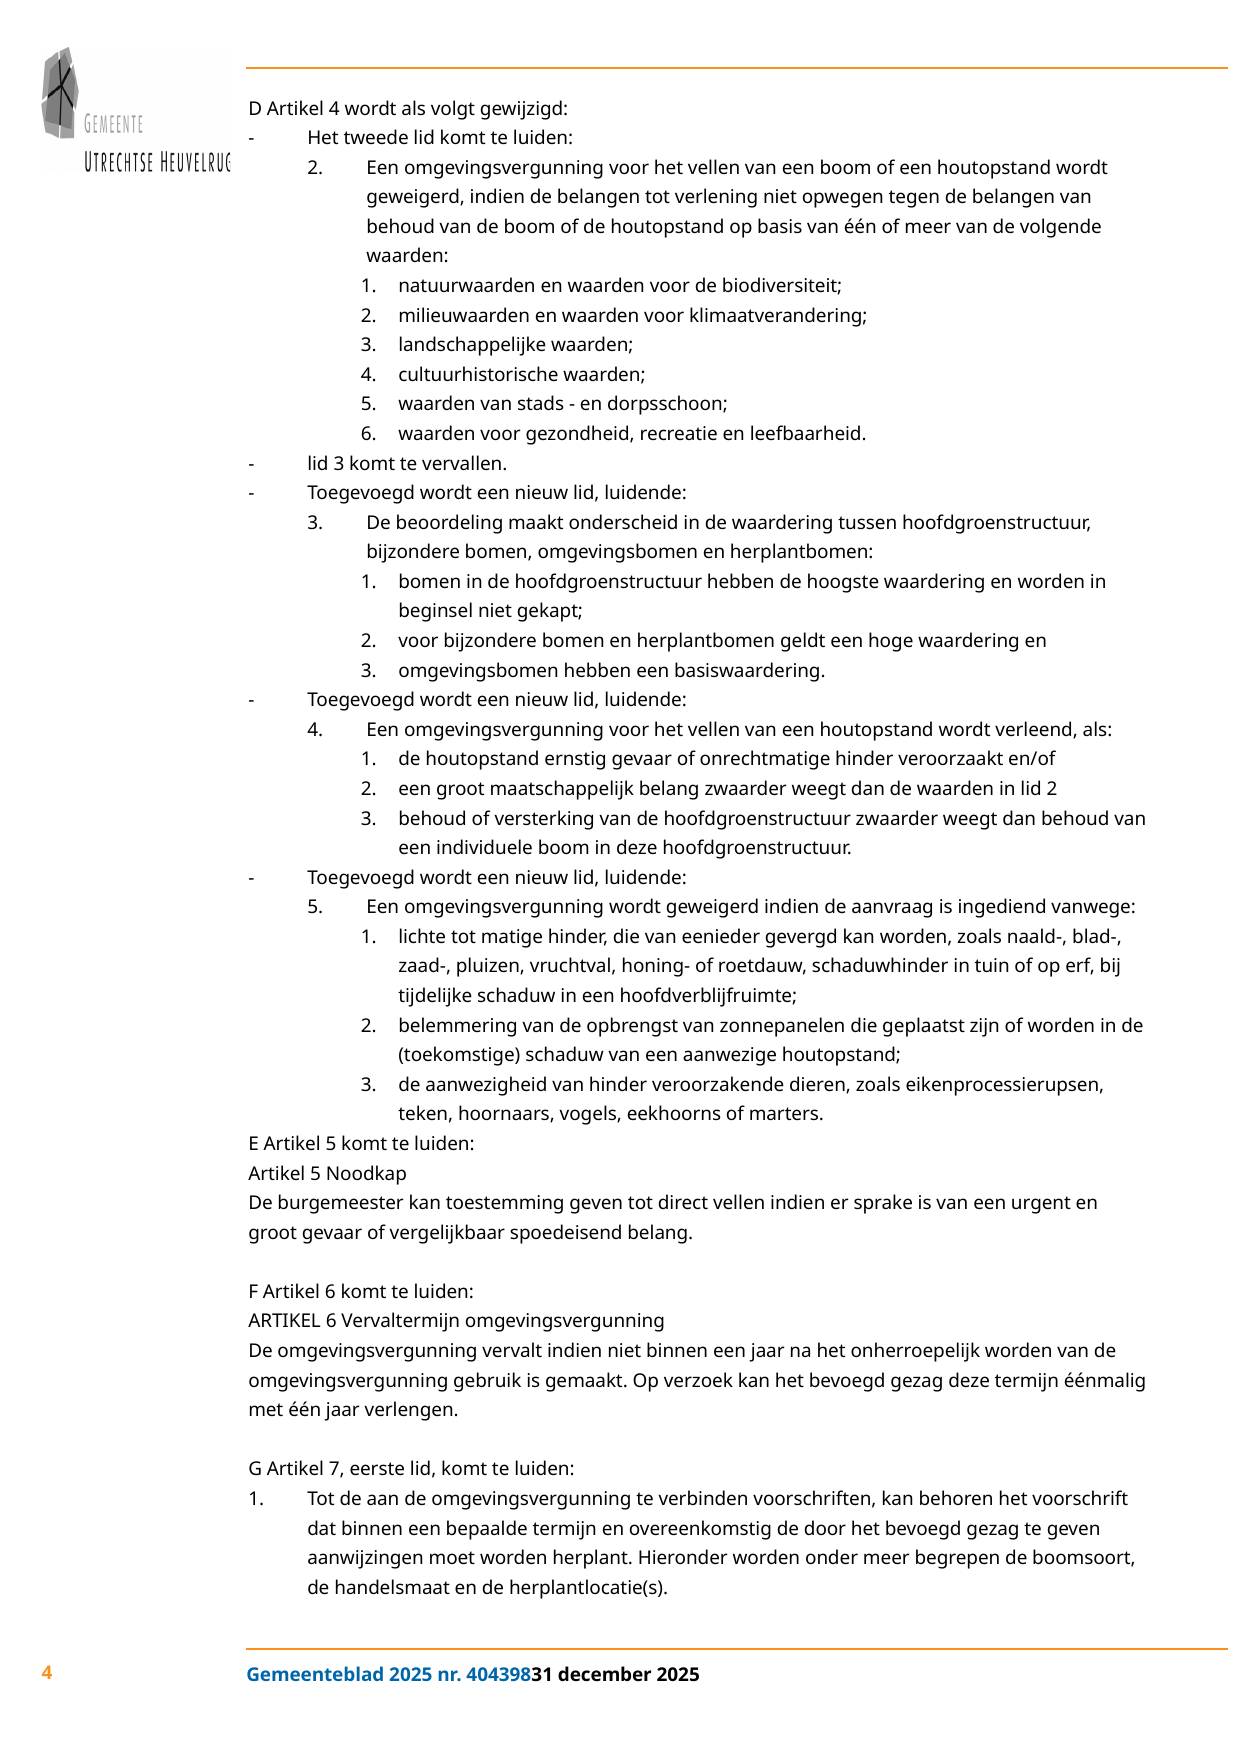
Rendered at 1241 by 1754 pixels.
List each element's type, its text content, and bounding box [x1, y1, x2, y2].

list behoud of versterking van de hoofdgroenstructuur zwaarder weegt dan behoud van een individuele boom in deze hoofdgroenstructuur. [361, 805, 1152, 860]
list een groot maatschappelijk belang zwaarder weegt dan de waarden in lid 2 [361, 775, 1152, 801]
list landschappelijke waarden; [361, 331, 1152, 357]
text D Artikel 4 wordt als volgt gewijzigd: [248, 95, 1152, 121]
list lichte tot matige hinder, die van eenieder gevergd kan worden, zoals naald-, blad-, zaad-, pluizen, vruchtval, honing- of roetdauw, schaduwhinder in tuin of op erf, bij tijdelijke schaduw in een hoofdverblijfruimte; [361, 923, 1152, 1008]
list Een omgevingsvergunning wordt geweigerd indien de aanvraag is ingediend vanwege: [307, 893, 1152, 919]
text F Artikel 6 komt te luiden: [248, 1278, 1152, 1304]
text E Artikel 5 komt te luiden: [248, 1130, 1152, 1156]
list Toegevoegd wordt een nieuw lid, luidende: [248, 686, 1152, 712]
text De omgevingsvergunning vervalt indien niet binnen een jaar na het onherroepelijk worden van de omgevingsvergunning gebruik is gemaakt. Op verzoek kan het bevoegd gezag deze termijn éénmalig met één jaar verlengen. [248, 1337, 1152, 1422]
list Een omgevingsvergunning voor het vellen van een boom of een houtopstand wordt geweigerd, indien de belangen tot verlening niet opwegen tegen de belangen van behoud van de boom of de houtopstand op basis van één of meer van de volgende waarden: [307, 154, 1152, 268]
list natuurwaarden en waarden voor de biodiversiteit; [361, 272, 1152, 298]
list Toegevoegd wordt een nieuw lid, luidende: [248, 864, 1152, 890]
text De burgemeester kan toestemming geven tot direct vellen indien er sprake is van een urgent en groot gevaar of vergelijkbaar spoedeisend belang. [248, 1189, 1152, 1245]
text Artikel 5 Noodkap [248, 1160, 1152, 1186]
list belemmering van de opbrengst van zonnepanelen die geplaatst zijn of worden in de (toekomstige) schaduw van een aanwezige houtopstand; [361, 1012, 1152, 1067]
list omgevingsbomen hebben een basiswaardering. [361, 657, 1152, 683]
list Toegevoegd wordt een nieuw lid, luidende: [248, 479, 1152, 505]
list waarden van stads - en dorpsschoon; [361, 391, 1152, 416]
list Het tweede lid komt te luiden: [248, 124, 1152, 150]
list Tot de aan de omgevingsvergunning te verbinden voorschriften, kan behoren het voorschrift dat binnen een bepaalde termijn en overeenkomstig de door het bevoegd gezag te geven aanwijzingen moet worden herplant. Hieronder worden onder meer begrepen de boomsoort, de handelsmaat en de herplantlocatie(s). [248, 1485, 1152, 1600]
list de houtopstand ernstig gevaar of onrechtmatige hinder veroorzaakt en/of [361, 746, 1152, 771]
list cultuurhistorische waarden; [361, 361, 1152, 387]
list De beoordeling maakt onderscheid in de waardering tussen hoofdgroenstructuur, bijzondere bomen, omgevingsbomen en herplantbomen: [307, 509, 1152, 564]
list waarden voor gezondheid, recreatie en leefbaarheid. [361, 420, 1152, 446]
list de aanwezigheid van hinder veroorzakende dieren, zoals eikenprocessierupsen, teken, hoornaars, vogels, eekhoorns of marters. [361, 1071, 1152, 1126]
text ARTIKEL 6 Vervaltermijn omgevingsvergunning [248, 1308, 1152, 1333]
text G Artikel 7, eerste lid, komt te luiden: [248, 1456, 1152, 1481]
list bomen in de hoofdgroenstructuur hebben de hoogste waardering en worden in beginsel niet gekapt; [361, 568, 1152, 623]
picture [41, 47, 231, 172]
list milieuwaarden en waarden voor klimaatverandering; [361, 302, 1152, 328]
list voor bijzondere bomen en herplantbomen geldt een hoge waardering en [361, 627, 1152, 653]
list Een omgevingsvergunning voor het vellen van een houtopstand wordt verleend, als: [307, 716, 1152, 742]
list lid 3 komt te vervallen. [248, 450, 1152, 476]
